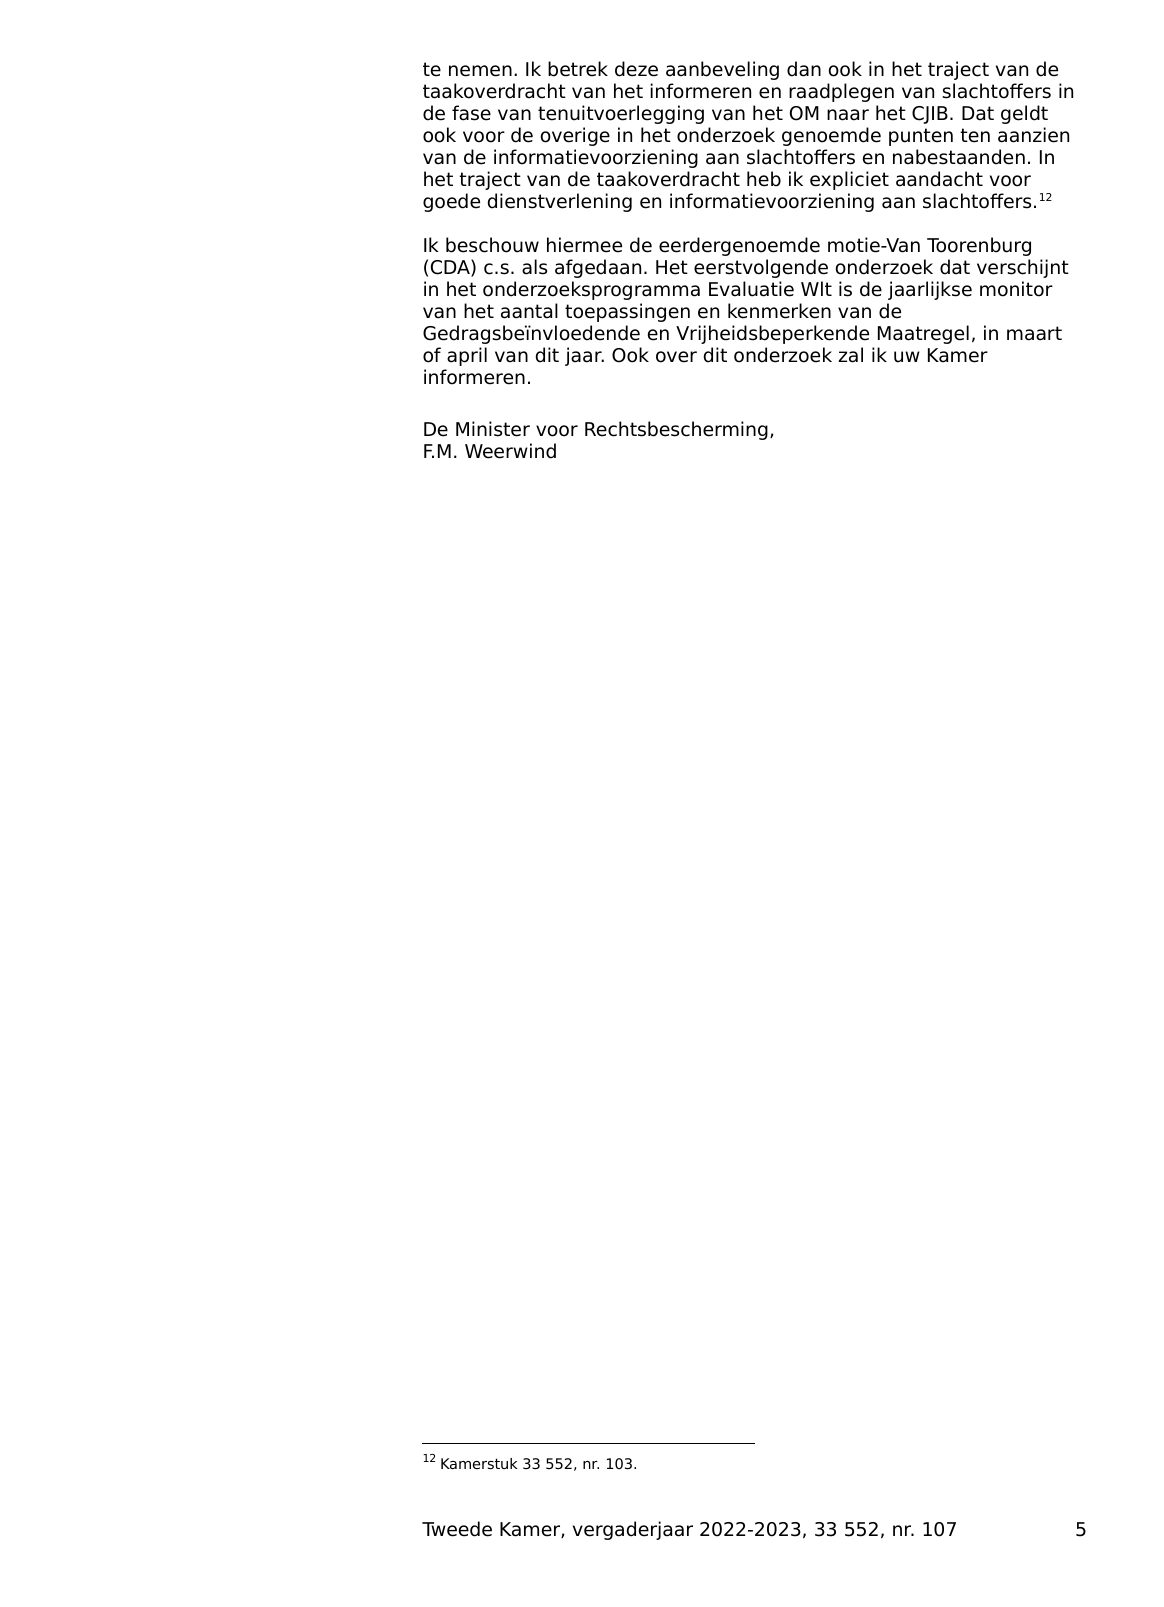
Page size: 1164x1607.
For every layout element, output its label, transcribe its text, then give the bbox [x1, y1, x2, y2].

text te nemen. Ik betrek deze aanbeveling dan ook in het traject van de taakoverdracht van het informeren en raadplegen van slachtoffers in de fase van tenuitvoerlegging van het OM naar het CJIB. Dat geldt ook voor de overige in het onderzoek genoemde punten ten aanzien van de informatievoorziening aan slachtoffers en nabestaanden. In het traject van de taakoverdracht heb ik expliciet aandacht voor goede dienstverlening en informatievoorziening aan slachtoffers. [422, 59, 1087, 213]
text Ik beschouw hiermee de eerdergenoemde motie-Van Toorenburg (CDA) c.s. als afgedaan. Het eerstvolgende onderzoek dat verschijnt in het onderzoeksprogramma Evaluatie Wlt is de jaarlijkse monitor van het aantal toepassingen en kenmerken van de Gedragsbeïnvloedende en Vrijheidsbeperkende Maatregel, in maart of april van dit jaar. Ook over dit onderzoek zal ik uw Kamer informeren. [422, 235, 1087, 389]
text Kamerstuk 33 552, nr. 103. [422, 1452, 1087, 1474]
text De Minister voor Rechtsbescherming, F.M. Weerwind [422, 419, 1087, 463]
